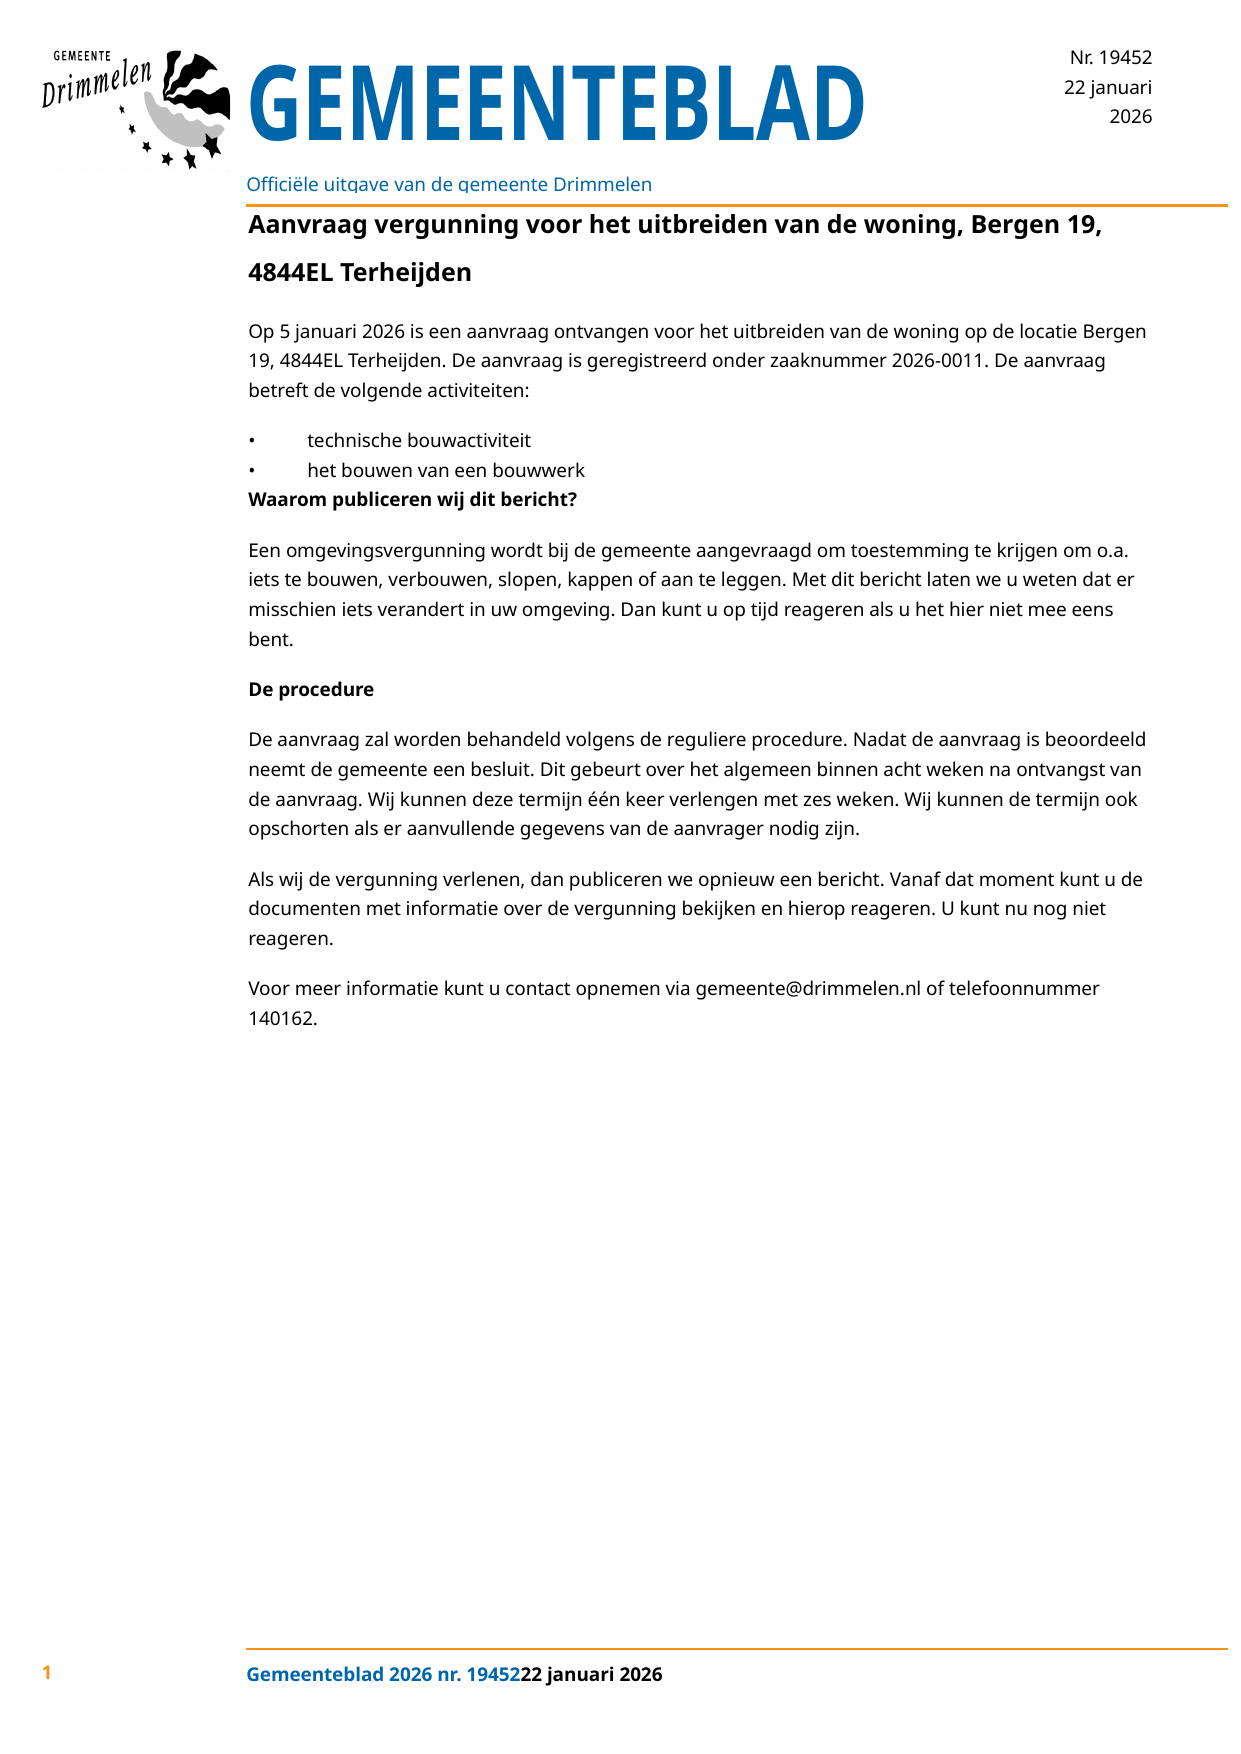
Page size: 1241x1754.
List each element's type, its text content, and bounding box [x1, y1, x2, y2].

text De procedure [248, 676, 1152, 702]
picture [41, 47, 231, 172]
text Aanvraag vergunning voor het uitbreiden van de woning, Bergen 19, 4844EL Terheijden [248, 207, 1152, 288]
text Waarom publiceren wij dit bericht? [248, 487, 1152, 512]
list technische bouwactiviteit [248, 427, 1152, 453]
text De aanvraag zal worden behandeld volgens de reguliere procedure. Nadat de aanvraag is beoordeeld neemt de gemeente een besluit. Dit gebeurt over het algemeen binnen acht weken na ontvangst van de aanvraag. Wij kunnen deze termijn één keer verlengen met zes weken. Wij kunnen de termijn ook opschorten als er aanvullende gegevens van de aanvrager nodig zijn. [248, 727, 1152, 841]
text Op 5 januari 2026 is een aanvraag ontvangen voor het uitbreiden van de woning op de locatie Bergen 19, 4844EL Terheijden. De aanvraag is geregistreerd onder zaaknummer 2026-0011. De aanvraag betreft de volgende activiteiten: [248, 318, 1152, 403]
text Een omgevingsvergunning wordt bij de gemeente aangevraagd om toestemming te krijgen om o.a. iets te bouwen, verbouwen, slopen, kappen of aan te leggen. Met dit bericht laten we u weten dat er misschien iets verandert in uw omgeving. Dan kunt u op tijd reageren als u het hier niet mee eens bent. [248, 537, 1152, 652]
text Als wij de vergunning verlenen, dan publiceren we opnieuw een bericht. Vanaf dat moment kunt u de documenten met informatie over de vergunning bekijken en hierop reageren. U kunt nu nog niet reageren. [248, 866, 1152, 951]
list het bouwen van een bouwwerk [248, 457, 1152, 483]
text Voor meer informatie kunt u contact opnemen via gemeente@drimmelen.nl of telefoonnummer 140162. [248, 975, 1152, 1031]
